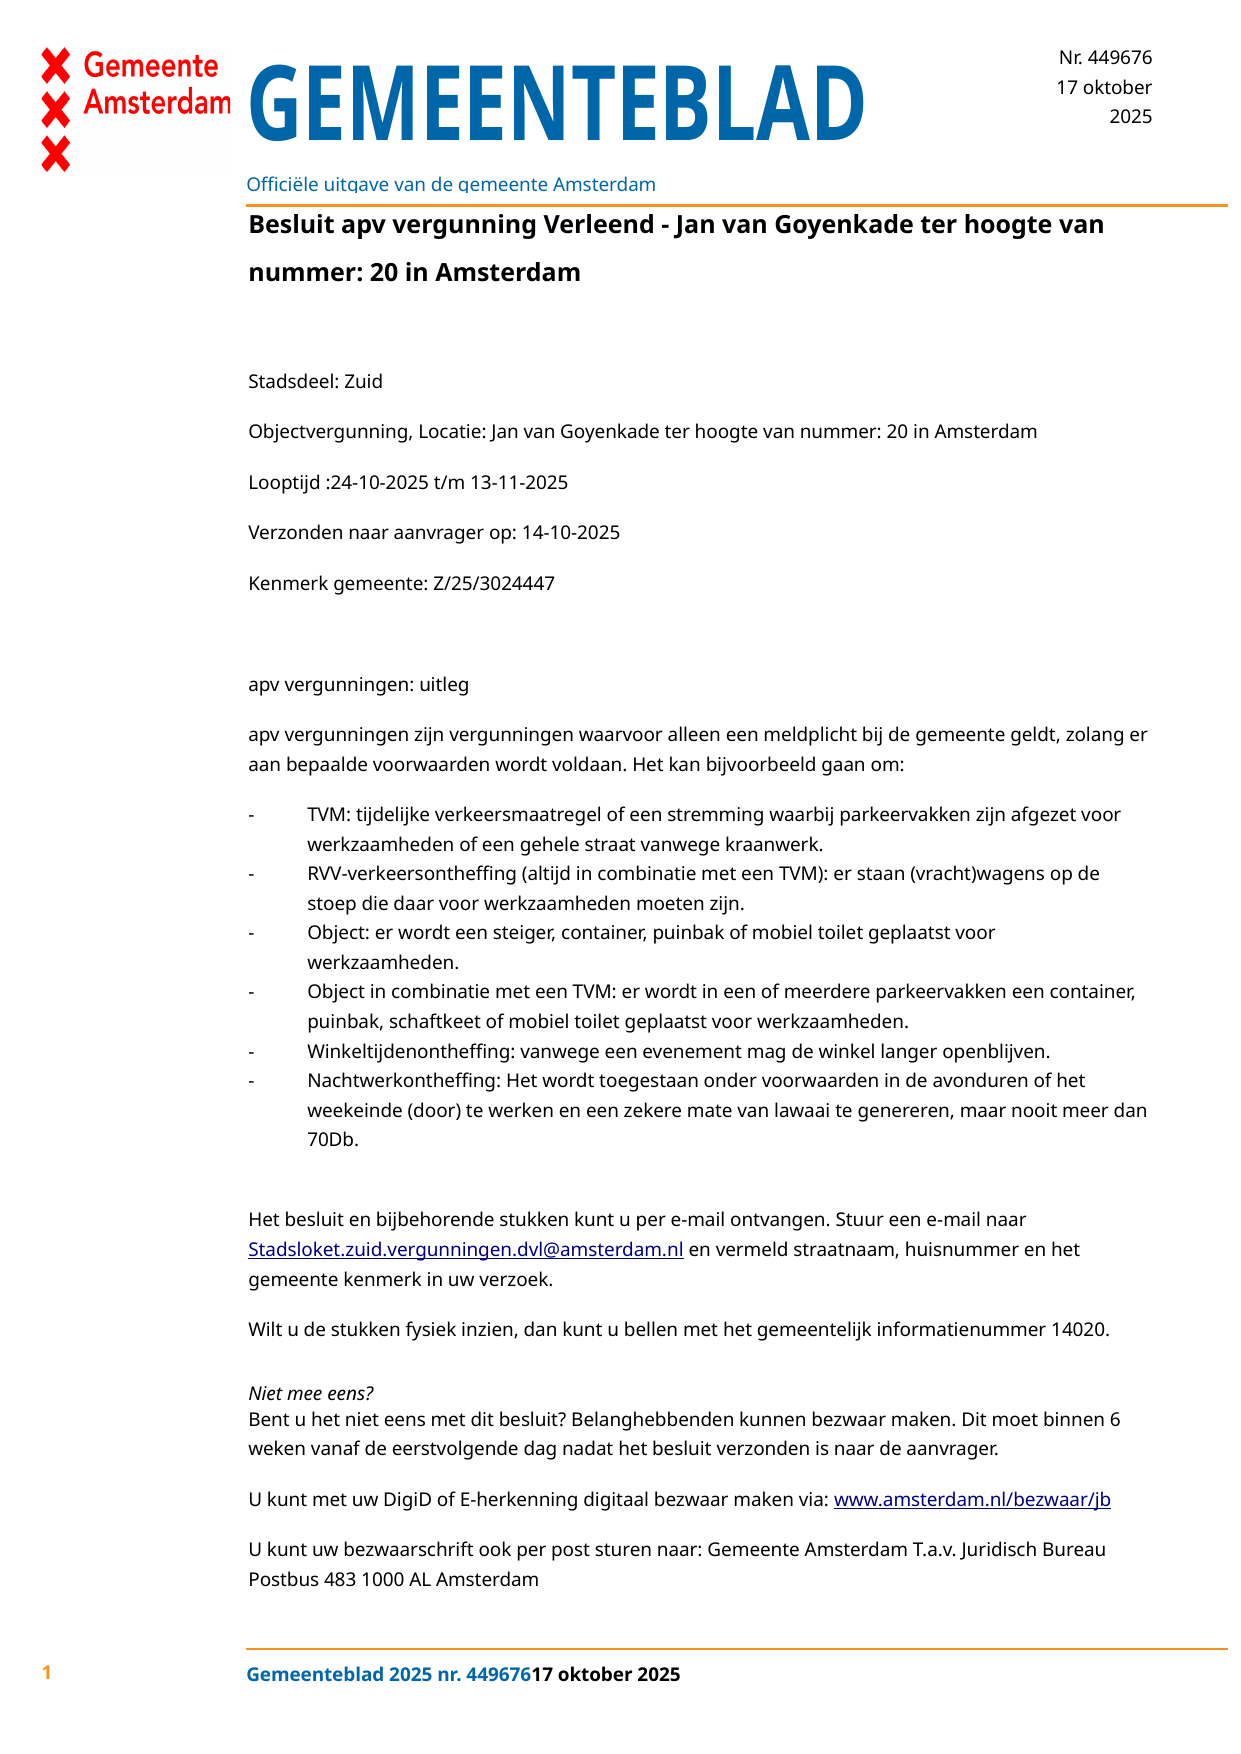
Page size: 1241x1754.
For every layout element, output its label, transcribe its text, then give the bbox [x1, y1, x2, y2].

text apv vergunningen: uitleg [248, 671, 1152, 697]
text Wilt u de stukken fysiek inzien, dan kunt u bellen met het gemeentelijk informatienummer 14020. [248, 1316, 1152, 1342]
text apv vergunningen zijn vergunningen waarvoor alleen een meldplicht bij de gemeente geldt, zolang er aan bepaalde voorwaarden wordt voldaan. Het kan bijvoorbeeld gaan om: [248, 721, 1152, 777]
text Besluit apv vergunning Verleend - Jan van Goyenkade ter hoogte van nummer: 20 in Amsterdam [248, 207, 1152, 288]
list RVV-verkeersontheffing (altijd in combinatie met een TVM): er staan (vracht)wagens op de stoep die daar voor werkzaamheden moeten zijn. [248, 860, 1152, 916]
text Stadsdeel: Zuid [248, 368, 1152, 394]
list Nachtwerkontheffing: Het wordt toegestaan onder voorwaarden in de avonduren of het weekeinde (door) te werken en een zekere mate van lawaai te genereren, maar nooit meer dan 70Db. [248, 1067, 1152, 1152]
list Object in combinatie met een TVM: er wordt in een of meerdere parkeervakken een container, puinbak, schaftkeet of mobiel toilet geplaatst voor werkzaamheden. [248, 979, 1152, 1034]
text Verzonden naar aanvrager op: 14-10-2025 [248, 519, 1152, 545]
list Winkeltijdenontheffing: vanwege een evenement mag de winkel langer openblijven. [248, 1038, 1152, 1064]
text U kunt uw bezwaarschrift ook per post sturen naar: Gemeente Amsterdam T.a.v. Juridisch Bureau Postbus 483 1000 AL Amsterdam [248, 1536, 1152, 1592]
list TVM: tijdelijke verkeersmaatregel of een stremming waarbij parkeervakken zijn afgezet voor werkzaamheden of een gehele straat vanwege kraanwerk. [248, 801, 1152, 857]
text Het besluit en bijbehorende stukken kunt u per e-mail ontvangen. Stuur een e-mail naar Stadsloket.zuid.vergunningen.dvl@amsterdam.nl en vermeld straatnaam, huisnummer en het gemeente kenmerk in uw verzoek. [248, 1207, 1152, 1292]
text Niet mee eens? [248, 1380, 1152, 1406]
text Bent u het niet eens met dit besluit? Belanghebbenden kunnen bezwaar maken. Dit moet binnen 6 weken vanaf de eerstvolgende dag nadat het besluit verzonden is naar de aanvrager. [248, 1406, 1152, 1461]
text Kenmerk gemeente: Z/25/3024447 [248, 570, 1152, 596]
list Object: er wordt een steiger, container, puinbak of mobiel toilet geplaatst voor werkzaamheden. [248, 919, 1152, 975]
text Looptijd :24-10-2025 t/m 13-11-2025 [248, 469, 1152, 495]
picture [41, 47, 231, 172]
text U kunt met uw DigiD of E-herkenning digitaal bezwaar maken via: www.amsterdam.nl/bezwaar/jb [248, 1486, 1152, 1512]
text Objectvergunning, Locatie: Jan van Goyenkade ter hoogte van nummer: 20 in Amsterdam [248, 419, 1152, 444]
